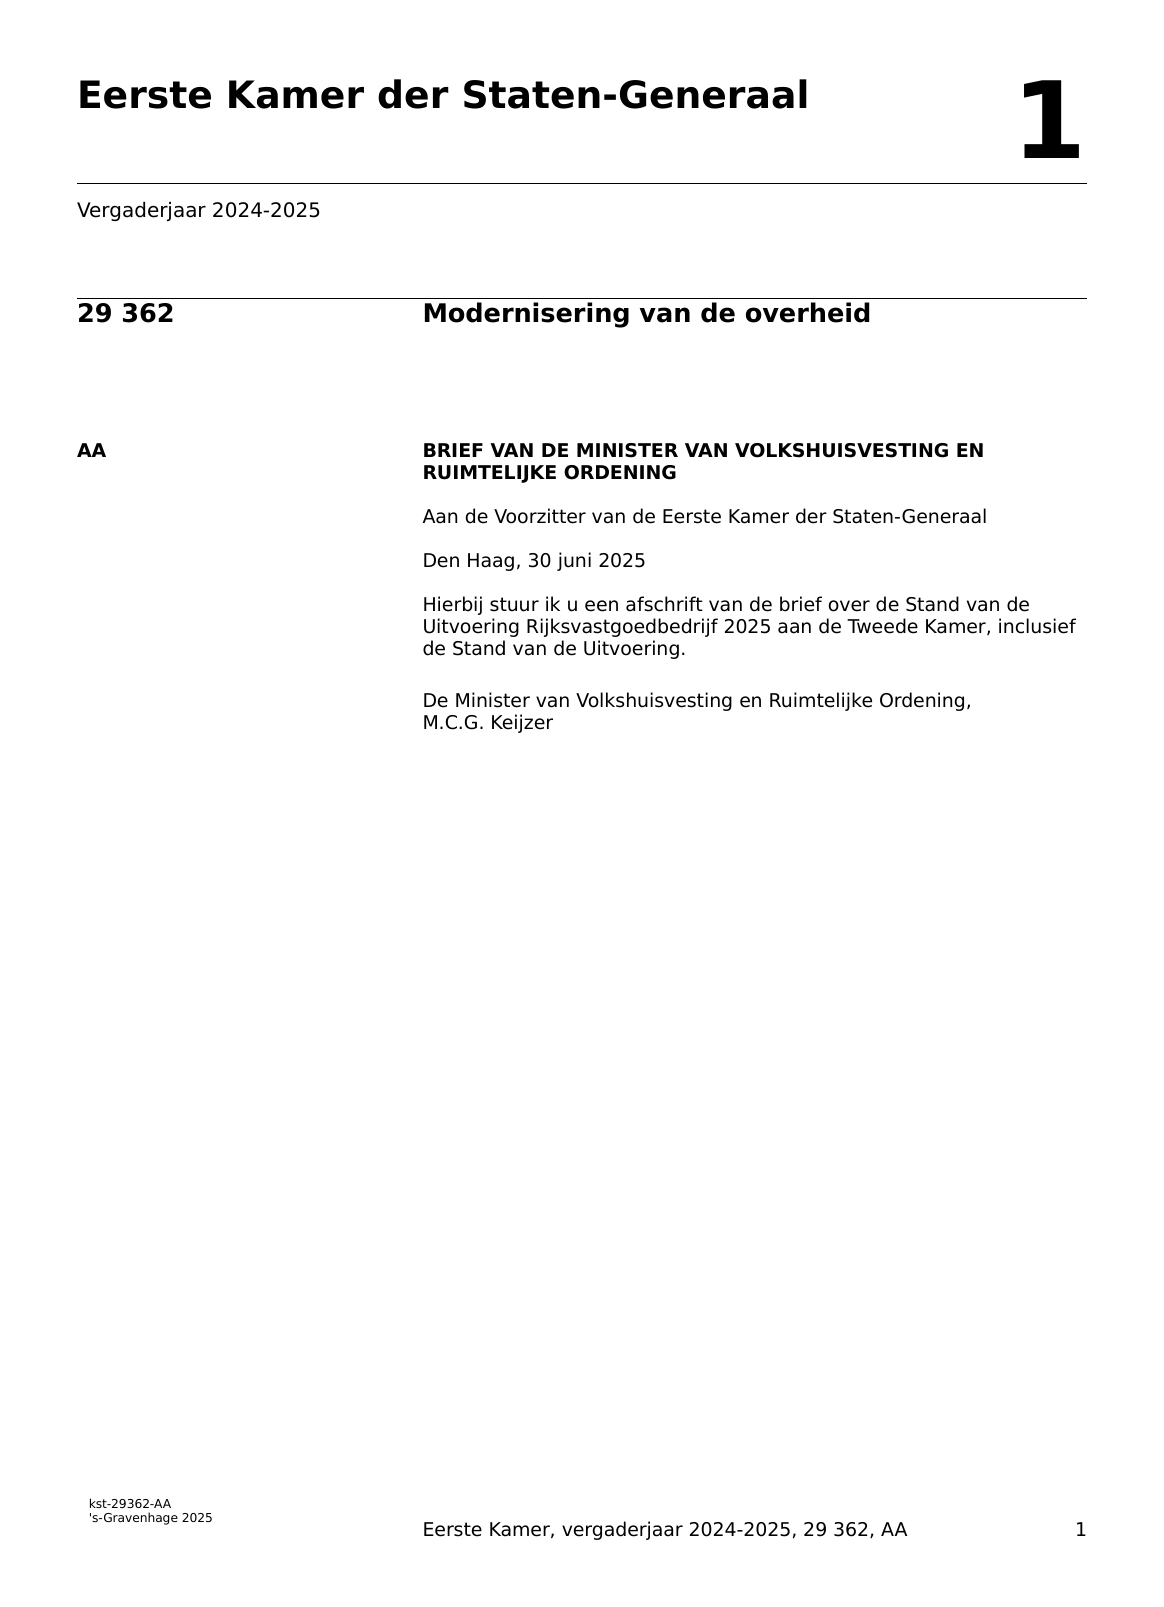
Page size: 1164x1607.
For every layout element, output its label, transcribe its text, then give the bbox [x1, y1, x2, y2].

table_header 1 [886, 59, 1087, 183]
table_cell Vergaderjaar 2024-2025 [77, 184, 1087, 298]
text Hierbij stuur ik u een afschrift van de brief over de Stand van de Uitvoering Rijksvastgoedbedrijf 2025 aan de Tweede Kamer, inclusief de Stand van de Uitvoering. [422, 594, 1087, 660]
subtitle 29 362 Modernisering van de overheid [77, 299, 1087, 329]
text kst-29362-AA [88, 1497, 323, 1511]
text De Minister van Volkshuisvesting en Ruimtelijke Ordening, M.C.G. Keijzer [422, 690, 1087, 734]
table_header Eerste Kamer der Staten-Generaal [77, 59, 886, 183]
text Den Haag, 30 juni 2025 [422, 550, 1087, 572]
text 's-Gravenhage 2025 [88, 1511, 323, 1525]
subtitle AA BRIEF VAN DE MINISTER VAN VOLKSHUISVESTING EN RUIMTELIJKE ORDENING [77, 440, 1087, 484]
text Aan de Voorzitter van de Eerste Kamer der Staten-Generaal [422, 506, 1087, 528]
